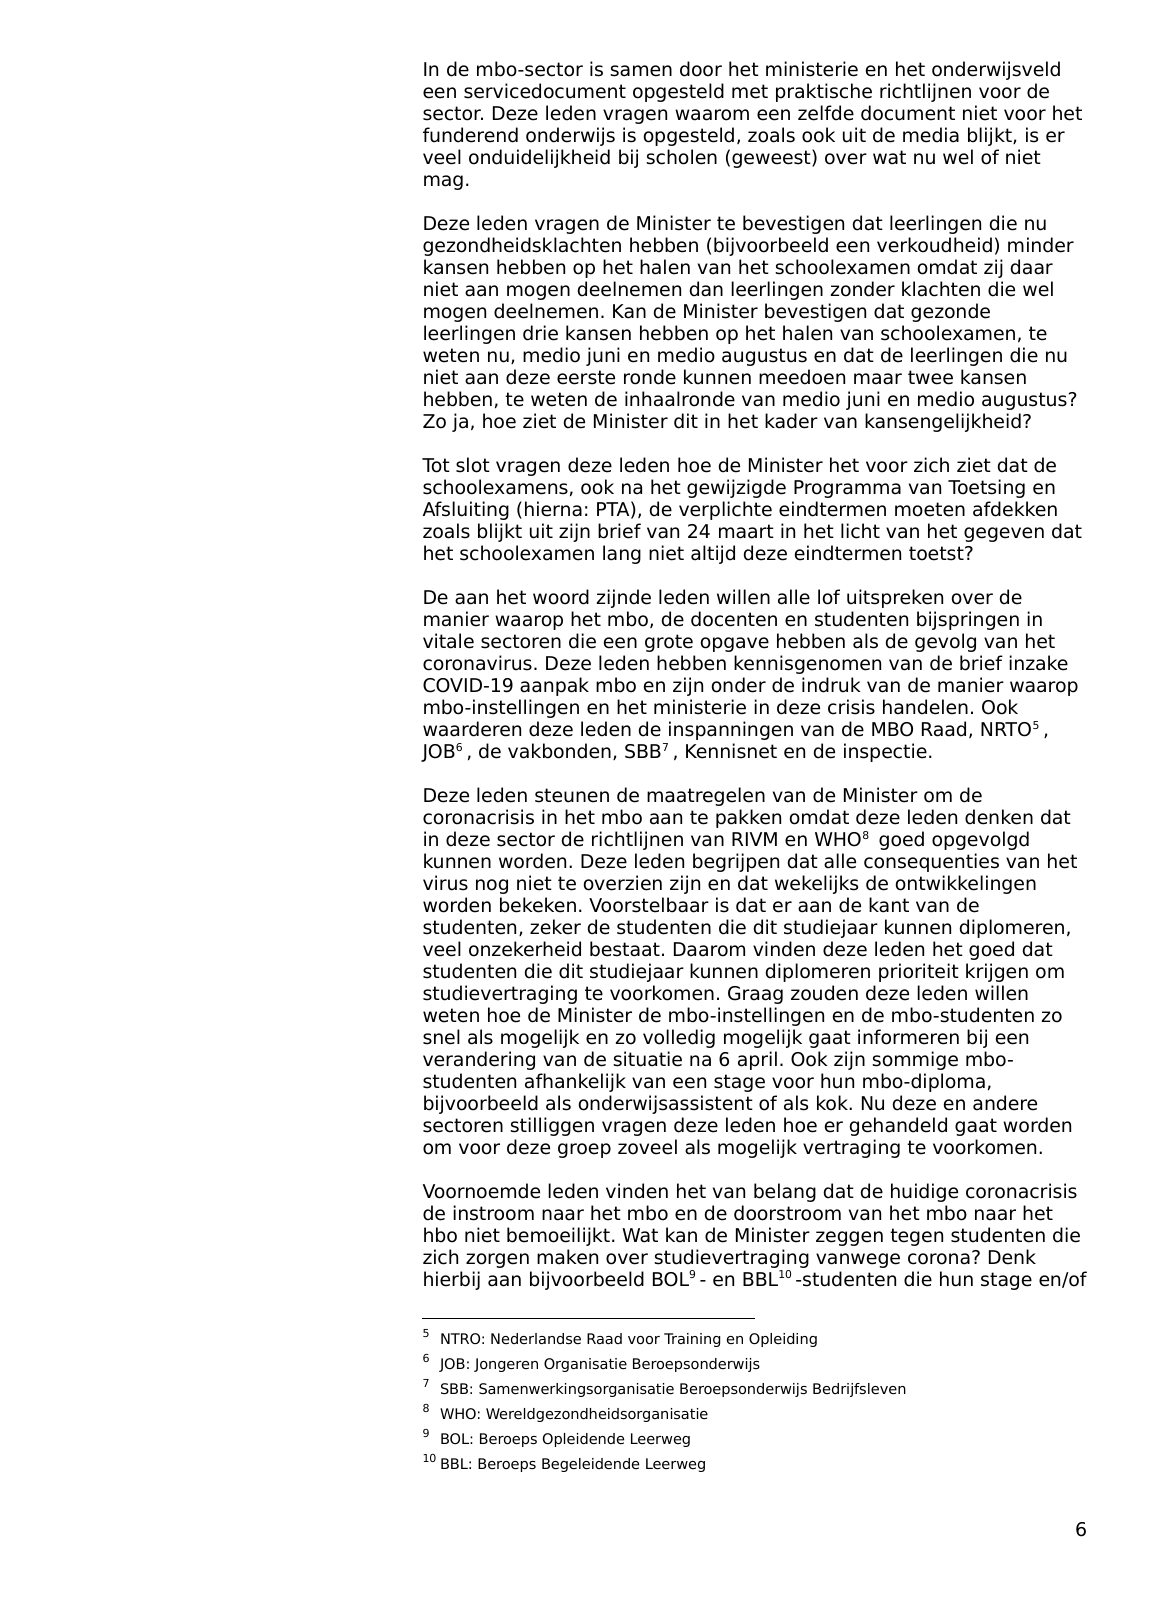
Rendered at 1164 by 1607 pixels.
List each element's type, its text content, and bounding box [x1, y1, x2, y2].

text BBL: Beroeps Begeleidende Leerweg [422, 1452, 1087, 1474]
text In de mbo-sector is samen door het ministerie en het onderwijsveld een servicedocument opgesteld met praktische richtlijnen voor de sector. Deze leden vragen waarom een zelfde document niet voor het funderend onderwijs is opgesteld, zoals ook uit de media blijkt, is er veel onduidelijkheid bij scholen (geweest) over wat nu wel of niet mag. [422, 59, 1087, 191]
text WHO: Wereldgezondheidsorganisatie [422, 1402, 1087, 1424]
text De aan het woord zijnde leden willen alle lof uitspreken over de manier waarop het mbo, de docenten en studenten bijspringen in vitale sectoren die een grote opgave hebben als de gevolg van het coronavirus. Deze leden hebben kennisgenomen van de brief inzake COVID-19 aanpak mbo en zijn onder de indruk van de manier waarop mbo-instellingen en het ministerie in deze crisis handelen. Ook waarderen deze leden de inspanningen van de MBO Raad, NRTO, JOB, de vakbonden, SBB, Kennisnet en de inspectie. [422, 587, 1087, 763]
text NTRO: Nederlandse Raad voor Training en Opleiding [422, 1327, 1087, 1349]
text SBB: Samenwerkingsorganisatie Beroepsonderwijs Bedrijfsleven [422, 1377, 1087, 1399]
text JOB: Jongeren Organisatie Beroepsonderwijs [422, 1352, 1087, 1374]
text BOL: Beroeps Opleidende Leerweg [422, 1427, 1087, 1449]
text Voornoemde leden vinden het van belang dat de huidige coronacrisis de instroom naar het mbo en de doorstroom van het mbo naar het hbo niet bemoeilijkt. Wat kan de Minister zeggen tegen studenten die zich zorgen maken over studievertraging vanwege corona? Denk hierbij aan bijvoorbeeld BOL- en BBL-studenten die hun stage en/of [422, 1181, 1087, 1291]
text Deze leden vragen de Minister te bevestigen dat leerlingen die nu gezondheidsklachten hebben (bijvoorbeeld een verkoudheid) minder kansen hebben op het halen van het schoolexamen omdat zij daar niet aan mogen deelnemen dan leerlingen zonder klachten die wel mogen deelnemen. Kan de Minister bevestigen dat gezonde leerlingen drie kansen hebben op het halen van schoolexamen, te weten nu, medio juni en medio augustus en dat de leerlingen die nu niet aan deze eerste ronde kunnen meedoen maar twee kansen hebben, te weten de inhaalronde van medio juni en medio augustus? Zo ja, hoe ziet de Minister dit in het kader van kansengelijkheid? [422, 213, 1087, 433]
text Tot slot vragen deze leden hoe de Minister het voor zich ziet dat de schoolexamens, ook na het gewijzigde Programma van Toetsing en Afsluiting (hierna: PTA), de verplichte eindtermen moeten afdekken zoals blijkt uit zijn brief van 24 maart in het licht van het gegeven dat het schoolexamen lang niet altijd deze eindtermen toetst? [422, 455, 1087, 565]
text Deze leden steunen de maatregelen van de Minister om de coronacrisis in het mbo aan te pakken omdat deze leden denken dat in deze sector de richtlijnen van RIVM en WHO goed opgevolgd kunnen worden. Deze leden begrijpen dat alle consequenties van het virus nog niet te overzien zijn en dat wekelijks de ontwikkelingen worden bekeken. Voorstelbaar is dat er aan de kant van de studenten, zeker de studenten die dit studiejaar kunnen diplomeren, veel onzekerheid bestaat. Daarom vinden deze leden het goed dat studenten die dit studiejaar kunnen diplomeren prioriteit krijgen om studievertraging te voorkomen. Graag zouden deze leden willen weten hoe de Minister de mbo-instellingen en de mbo-studenten zo snel als mogelijk en zo volledig mogelijk gaat informeren bij een verandering van de situatie na 6 april. Ook zijn sommige mbo-studenten afhankelijk van een stage voor hun mbo-diploma, bijvoorbeeld als onderwijsassistent of als kok. Nu deze en andere sectoren stilliggen vragen deze leden hoe er gehandeld gaat worden om voor deze groep zoveel als mogelijk vertraging te voorkomen. [422, 785, 1087, 1159]
